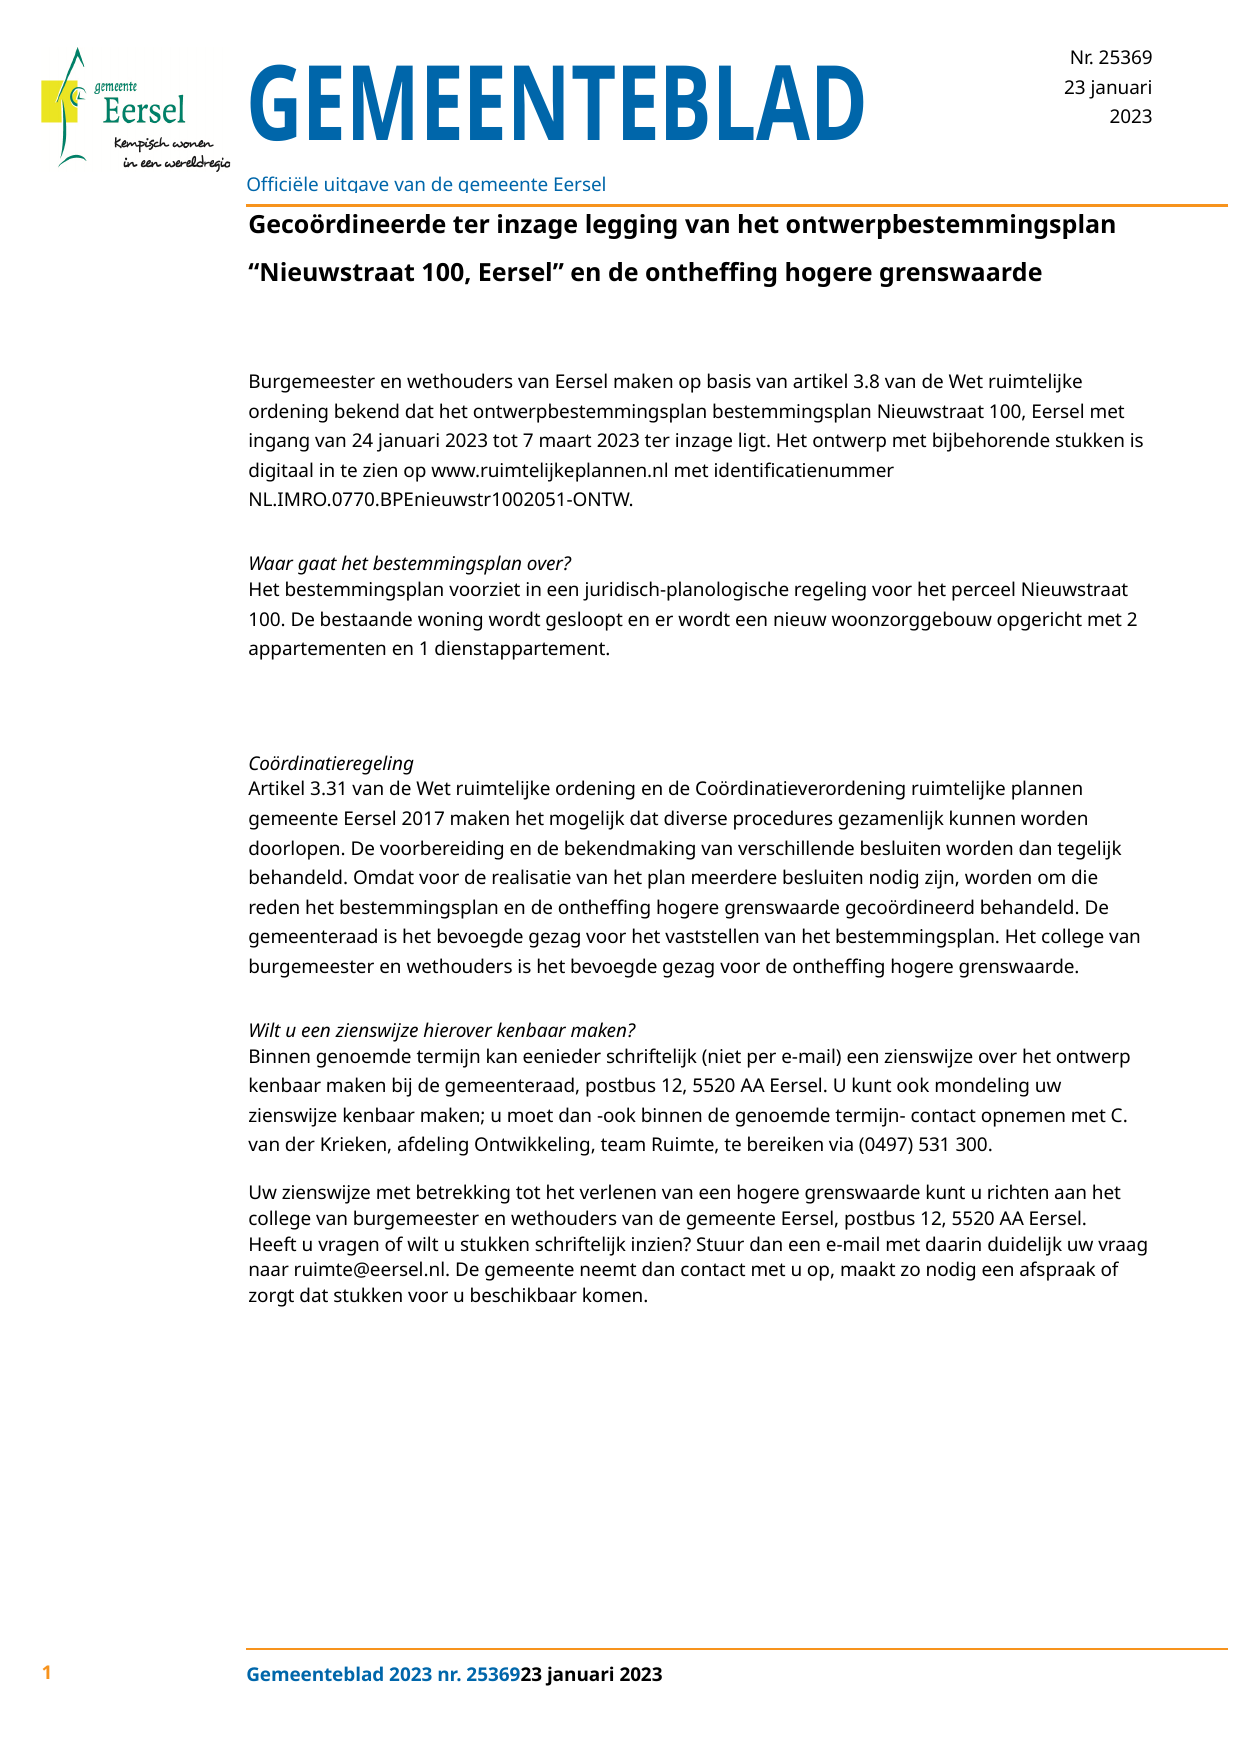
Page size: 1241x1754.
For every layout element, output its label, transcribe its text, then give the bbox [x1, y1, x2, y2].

text Wilt u een zienswijze hierover kenbaar maken? [248, 1017, 1152, 1043]
text Artikel 3.31 van de Wet ruimtelijke ordening en de Coördinatieverordening ruimtelijke plannen gemeente Eersel 2017 maken het mogelijk dat diverse procedures gezamenlijk kunnen worden doorlopen. De voorbereiding en de bekendmaking van verschillende besluiten worden dan tegelijk behandeld. Omdat voor de realisatie van het plan meerdere besluiten nodig zijn, worden om die reden het bestemmingsplan en de ontheffing hogere grenswaarde gecoördineerd behandeld. De gemeenteraad is het bevoegde gezag voor het vaststellen van het bestemmingsplan. Het college van burgemeester en wethouders is het bevoegde gezag voor de ontheffing hogere grenswaarde. [248, 776, 1152, 979]
text Binnen genoemde termijn kan eenieder schriftelijk (niet per e-mail) een zienswijze over het ontwerp kenbaar maken bij de gemeenteraad, postbus 12, 5520 AA Eersel. U kunt ook mondeling uw zienswijze kenbaar maken; u moet dan -ook binnen de genoemde termijn- contact opnemen met C. van der Krieken, afdeling Ontwikkeling, team Ruimte, te bereiken via (0497) 531 300. [248, 1043, 1152, 1157]
text Gecoördineerde ter inzage legging van het ontwerpbestemmingsplan “Nieuwstraat 100, Eersel” en de ontheffing hogere grenswaarde [248, 207, 1152, 288]
text Burgemeester en wethouders van Eersel maken op basis van artikel 3.8 van de Wet ruimtelijke ordening bekend dat het ontwerpbestemmingsplan bestemmingsplan Nieuwstraat 100, Eersel met ingang van 24 januari 2023 tot 7 maart 2023 ter inzage ligt. Het ontwerp met bijbehorende stukken is digitaal in te zien op www.ruimtelijkeplannen.nl met identificatienummer NL.IMRO.0770.BPEnieuwstr1002051-ONTW. [248, 368, 1152, 512]
picture [41, 47, 231, 172]
text Het bestemmingsplan voorziet in een juridisch-planologische regeling voor het perceel Nieuwstraat 100. De bestaande woning wordt gesloopt en er wordt een nieuw woonzorggebouw opgericht met 2 appartementen en 1 dienstappartement. [248, 576, 1152, 661]
text Heeft u vragen of wilt u stukken schriftelijk inzien? Stuur dan een e-mail met daarin duidelijk uw vraag naar ruimte@eersel.nl. De gemeente neemt dan contact met u op, maakt zo nodig een afspraak of zorgt dat stukken voor u beschikbaar komen. [248, 1231, 1152, 1308]
text Uw zienswijze met betrekking tot het verlenen van een hogere grenswaarde kunt u richten aan het college van burgemeester en wethouders van de gemeente Eersel, postbus 12, 5520 AA Eersel. [248, 1179, 1152, 1231]
text Waar gaat het bestemmingsplan over? [248, 551, 1152, 576]
text Coördinatieregeling [248, 750, 1152, 776]
